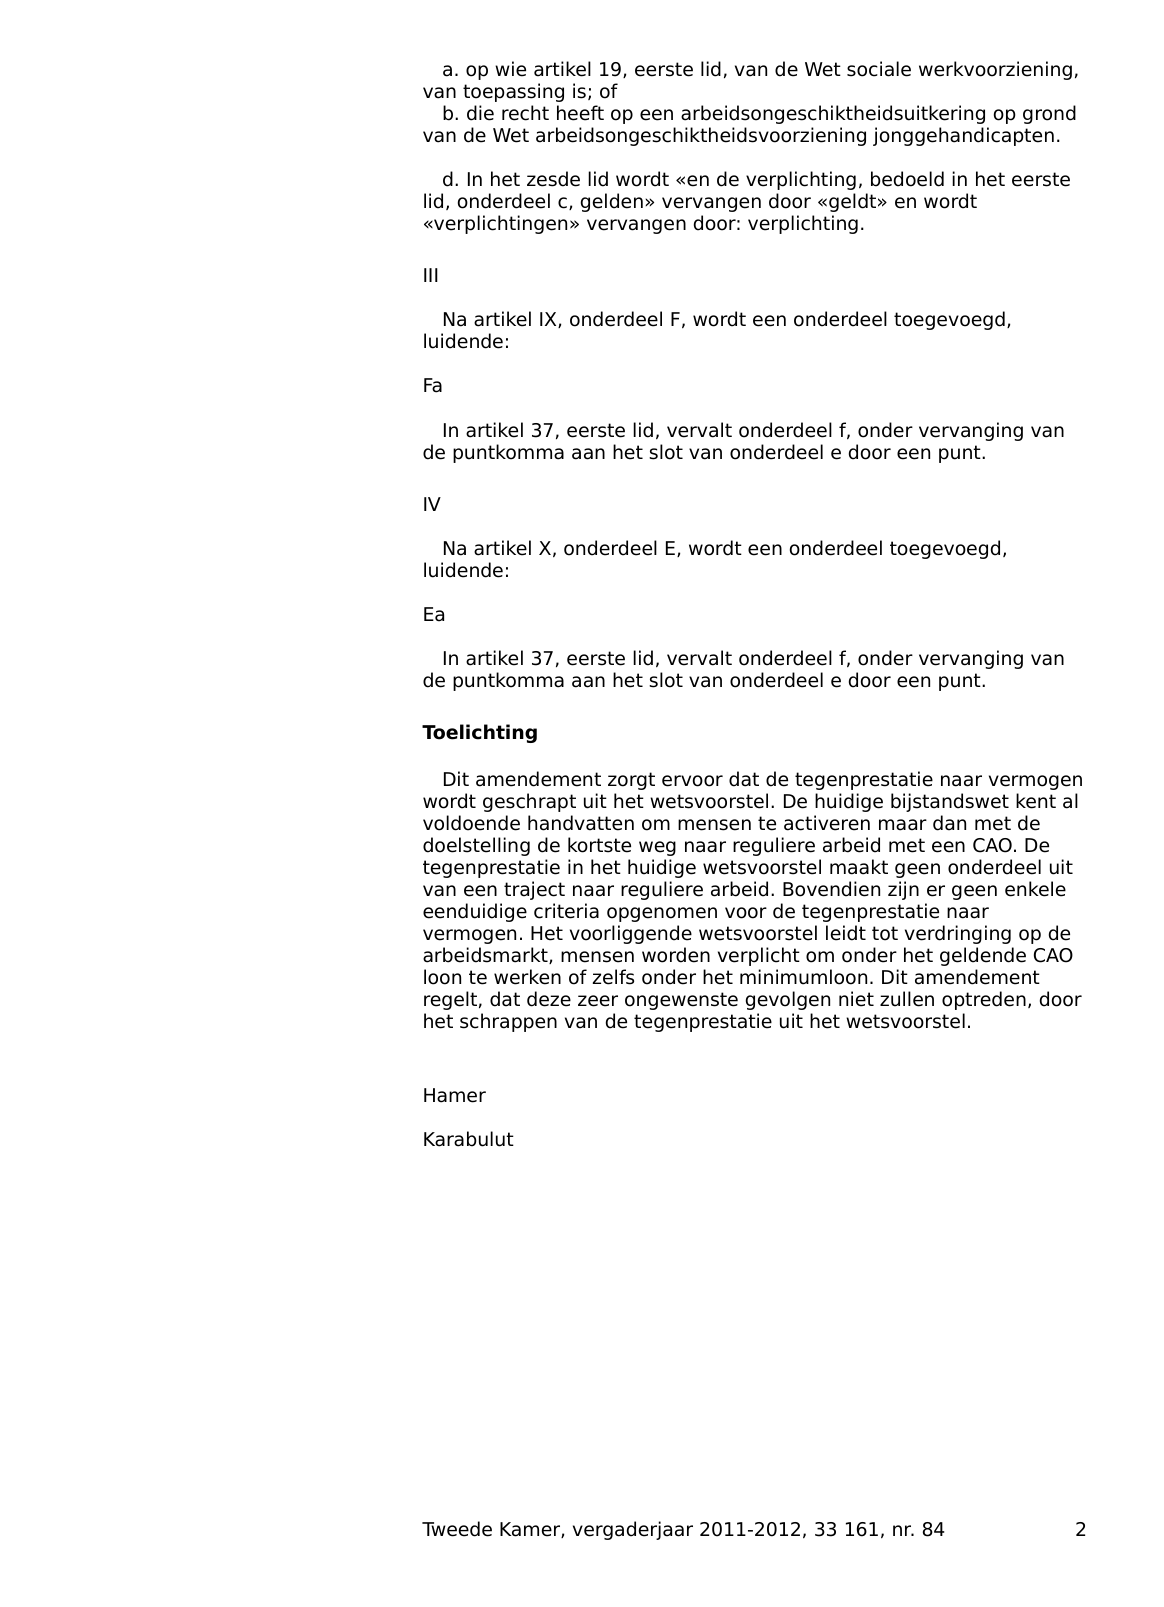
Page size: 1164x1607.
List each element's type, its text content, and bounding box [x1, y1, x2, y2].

text d. In het zesde lid wordt «en de verplichting, bedoeld in het eerste lid, onderdeel c, gelden» vervangen door «geldt» en wordt «verplichtingen» vervangen door: verplichting. [422, 169, 1087, 235]
text Na artikel X, onderdeel E, wordt een onderdeel toegevoegd, luidende: [422, 538, 1087, 582]
text Ea [422, 604, 1087, 626]
text In artikel 37, eerste lid, vervalt onderdeel f, onder vervanging van de puntkomma aan het slot van onderdeel e door een punt. [422, 648, 1087, 692]
text Dit amendement zorgt ervoor dat de tegenprestatie naar vermogen wordt geschrapt uit het wetsvoorstel. De huidige bijstandswet kent al voldoende handvatten om mensen te activeren maar dan met de doelstelling de kortste weg naar reguliere arbeid met een CAO. De tegenprestatie in het huidige wetsvoorstel maakt geen onderdeel uit van een traject naar reguliere arbeid. Bovendien zijn er geen enkele eenduidige criteria opgenomen voor de tegenprestatie naar vermogen. Het voorliggende wetsvoorstel leidt tot verdringing op de arbeidsmarkt, mensen worden verplicht om onder het geldende CAO loon te werken of zelfs onder het minimumloon. Dit amendement regelt, dat deze zeer ongewenste gevolgen niet zullen optreden, door het schrappen van de tegenprestatie uit het wetsvoorstel. [422, 769, 1087, 1033]
text Na artikel IX, onderdeel F, wordt een onderdeel toegevoegd, luidende: [422, 309, 1087, 353]
subtitle III [422, 265, 1087, 287]
text Hamer Karabulut [422, 1063, 1087, 1151]
subtitle IV [422, 493, 1087, 516]
text a. op wie artikel 19, eerste lid, van de Wet sociale werkvoorziening, van toepassing is; of [422, 59, 1087, 103]
text In artikel 37, eerste lid, vervalt onderdeel f, onder vervanging van de puntkomma aan het slot van onderdeel e door een punt. [422, 419, 1087, 463]
text b. die recht heeft op een arbeidsongeschiktheidsuitkering op grond van de Wet arbeidsongeschiktheidsvoorziening jonggehandicapten. [422, 103, 1087, 147]
subtitle Toelichting [422, 722, 1087, 744]
text Fa [422, 375, 1087, 397]
